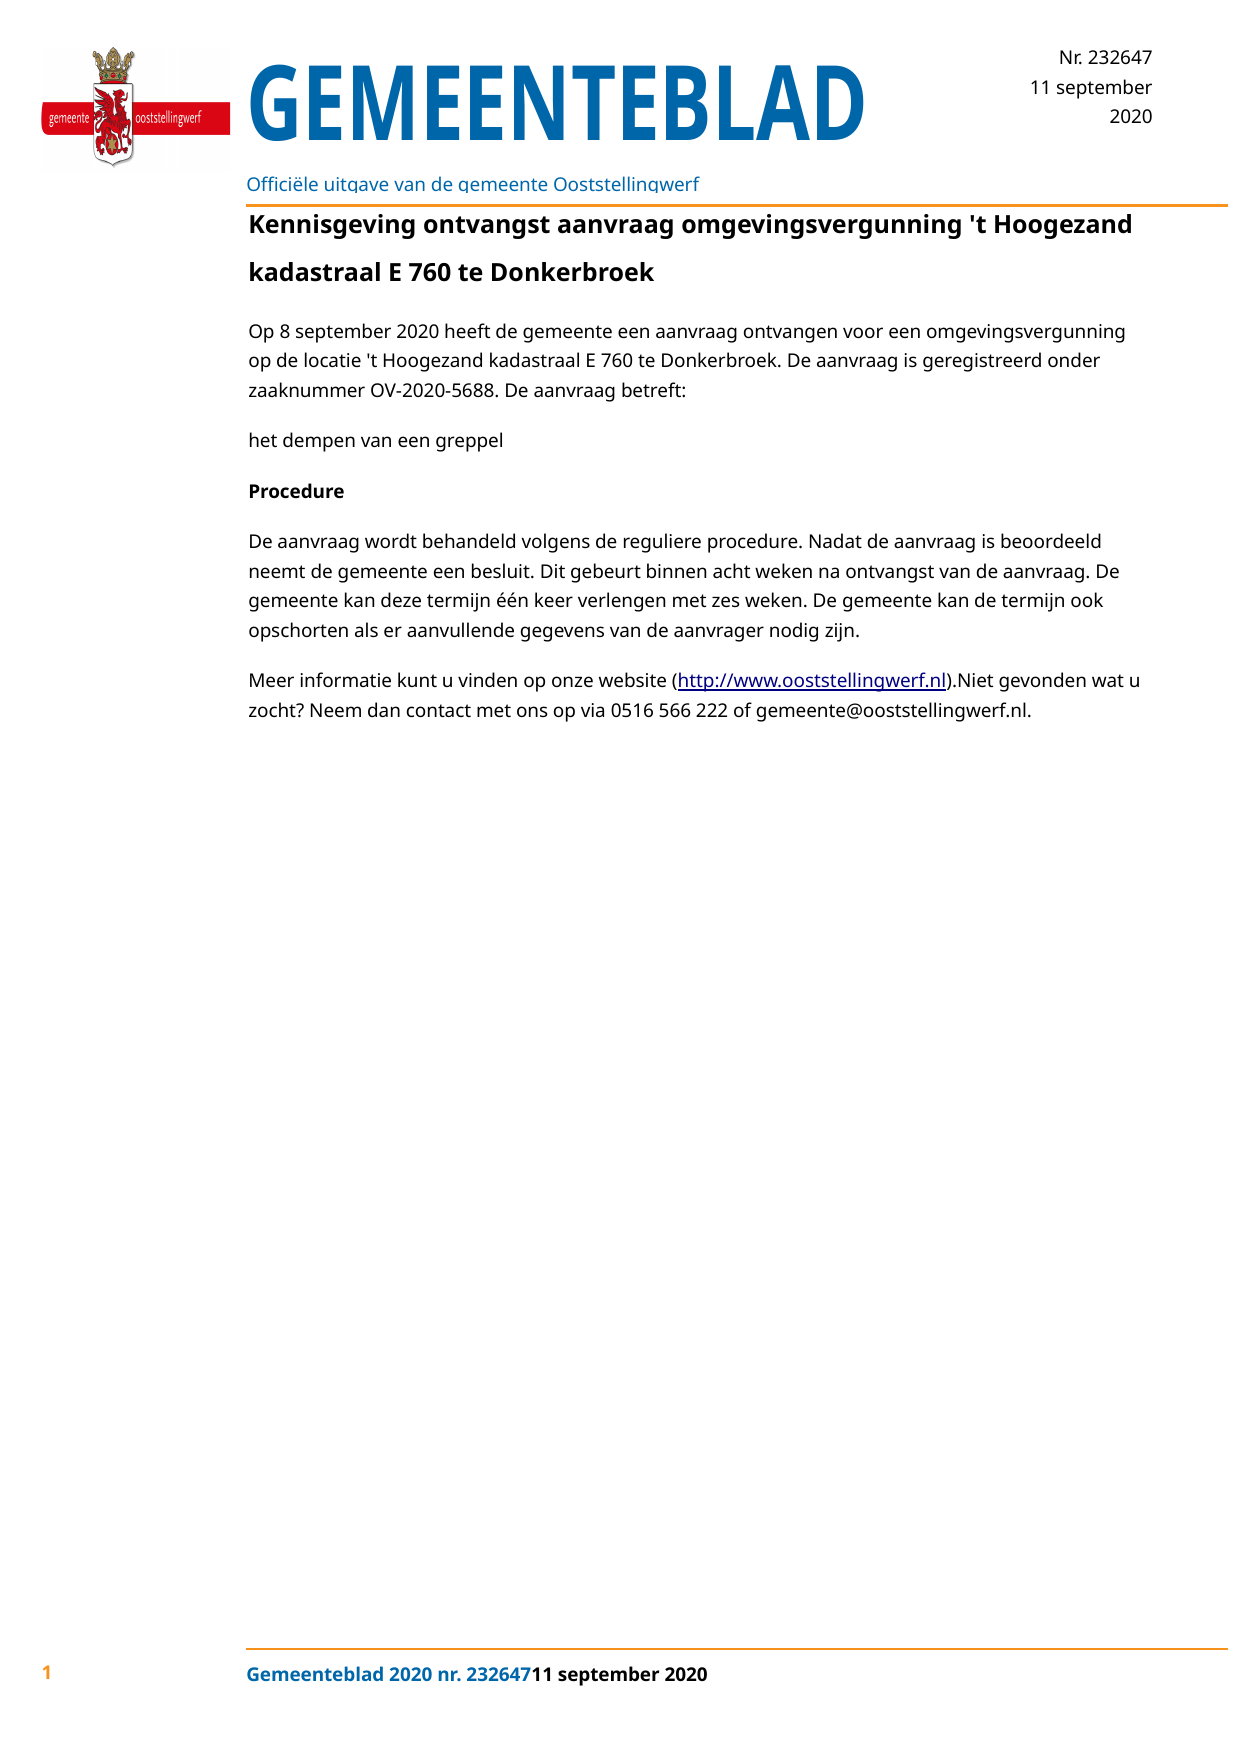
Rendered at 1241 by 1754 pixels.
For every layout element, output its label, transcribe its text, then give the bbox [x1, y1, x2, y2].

text het dempen van een greppel [248, 427, 1152, 453]
text Meer informatie kunt u vinden op onze website (http://www.ooststellingwerf.nl).Niet gevonden wat u zocht? Neem dan contact met ons op via 0516 566 222 of gemeente@ooststellingwerf.nl. [248, 667, 1152, 723]
text Procedure [248, 478, 1152, 504]
text De aanvraag wordt behandeld volgens de reguliere procedure. Nadat de aanvraag is beoordeeld neemt de gemeente een besluit. Dit gebeurt binnen acht weken na ontvangst van de aanvraag. De gemeente kan deze termijn één keer verlengen met zes weken. De gemeente kan de termijn ook opschorten als er aanvullende gegevens van de aanvrager nodig zijn. [248, 528, 1152, 643]
picture [41, 47, 231, 172]
text Kennisgeving ontvangst aanvraag omgevingsvergunning 't Hoogezand kadastraal E 760 te Donkerbroek [248, 207, 1152, 288]
text Op 8 september 2020 heeft de gemeente een aanvraag ontvangen voor een omgevingsvergunning op de locatie 't Hoogezand kadastraal E 760 te Donkerbroek. De aanvraag is geregistreerd onder zaaknummer OV-2020-5688. De aanvraag betreft: [248, 318, 1152, 403]
